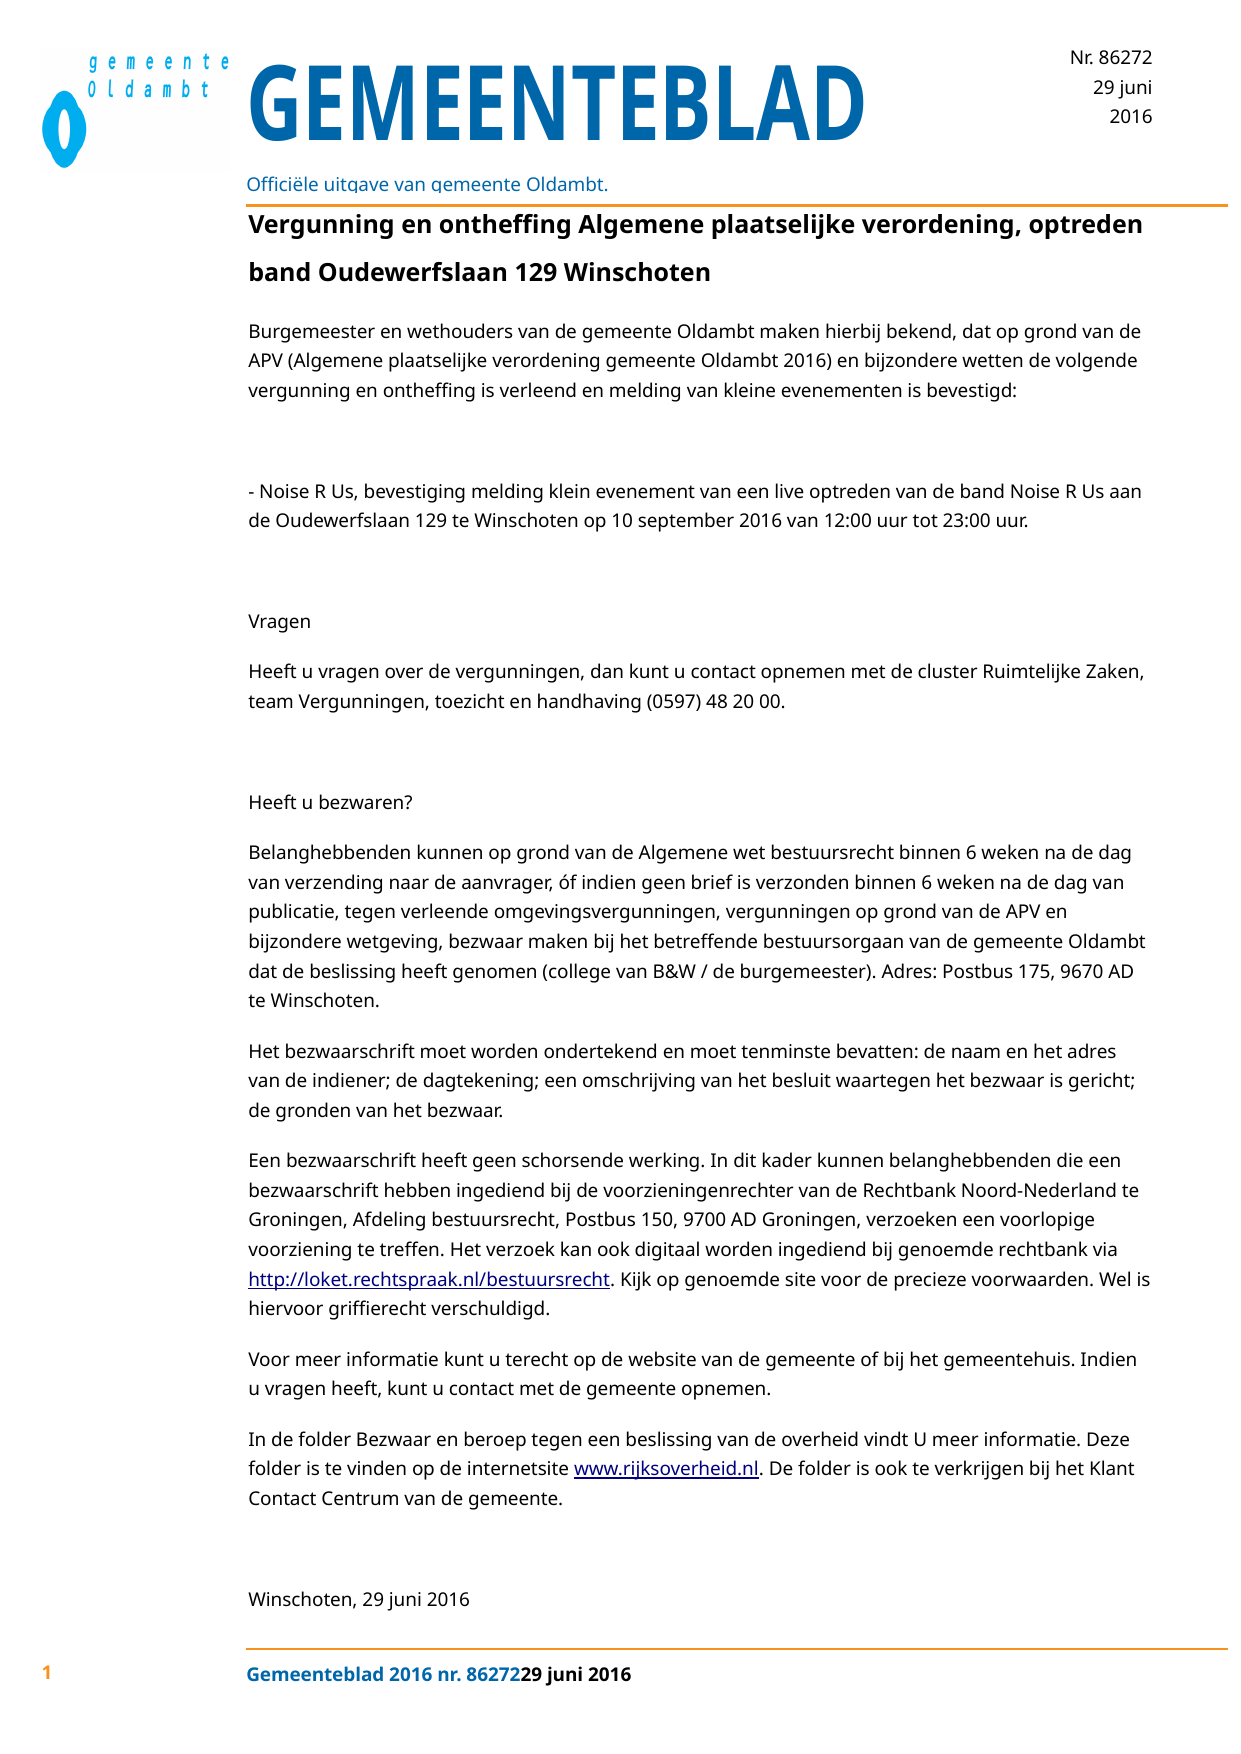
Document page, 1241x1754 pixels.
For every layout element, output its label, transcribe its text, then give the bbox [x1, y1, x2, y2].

text Het bezwaarschrift moet worden ondertekend en moet tenminste bevatten: de naam en het adres van de indiener; de dagtekening; een omschrijving van het besluit waartegen het bezwaar is gericht; de gronden van het bezwaar. [248, 1038, 1152, 1123]
text Vragen [248, 608, 1152, 634]
text Een bezwaarschrift heeft geen schorsende werking. In dit kader kunnen belanghebbenden die een bezwaarschrift hebben ingediend bij de voorzieningenrechter van de Rechtbank Noord-Nederland te Groningen, Afdeling bestuursrecht, Postbus 150, 9700 AD Groningen, verzoeken een voorlopige voorziening te treffen. Het verzoek kan ook digitaal worden ingediend bij genoemde rechtbank via http://loket.rechtspraak.nl/bestuursrecht. Kijk op genoemde site voor de precieze voorwaarden. Wel is hiervoor griffierecht verschuldigd. [248, 1147, 1152, 1321]
text Winschoten, 29 juni 2016 [248, 1586, 1152, 1612]
picture [41, 47, 231, 172]
text Vergunning en ontheffing Algemene plaatselijke verordening, optreden band Oudewerfslaan 129 Winschoten [248, 207, 1152, 288]
text Voor meer informatie kunt u terecht op de website van de gemeente of bij het gemeentehuis. Indien u vragen heeft, kunt u contact met de gemeente opnemen. [248, 1346, 1152, 1401]
text - Noise R Us, bevestiging melding klein evenement van een live optreden van de band Noise R Us aan de Oudewerfslaan 129 te Winschoten op 10 september 2016 van 12:00 uur tot 23:00 uur. [248, 478, 1152, 533]
text Belanghebbenden kunnen op grond van de Algemene wet bestuursrecht binnen 6 weken na de dag van verzending naar de aanvrager, óf indien geen brief is verzonden binnen 6 weken na de dag van publicatie, tegen verleende omgevingsvergunningen, vergunningen op grond van de APV en bijzondere wetgeving, bezwaar maken bij het betreffende bestuursorgaan van de gemeente Oldambt dat de beslissing heeft genomen (college van B&W / de burgemeester). Adres: Postbus 175, 9670 AD te Winschoten. [248, 839, 1152, 1013]
text Heeft u bezwaren? [248, 789, 1152, 815]
text Heeft u vragen over de vergunningen, dan kunt u contact opnemen met de cluster Ruimtelijke Zaken, team Vergunningen, toezicht en handhaving (0597) 48 20 00. [248, 659, 1152, 714]
text Burgemeester en wethouders van de gemeente Oldambt maken hierbij bekend, dat op grond van de APV (Algemene plaatselijke verordening gemeente Oldambt 2016) en bijzondere wetten de volgende vergunning en ontheffing is verleend en melding van kleine evenementen is bevestigd: [248, 318, 1152, 403]
text In de folder Bezwaar en beroep tegen een beslissing van de overheid vindt U meer informatie. Deze folder is te vinden op de internetsite www.rijksoverheid.nl. De folder is ook te verkrijgen bij het Klant Contact Centrum van de gemeente. [248, 1426, 1152, 1511]
